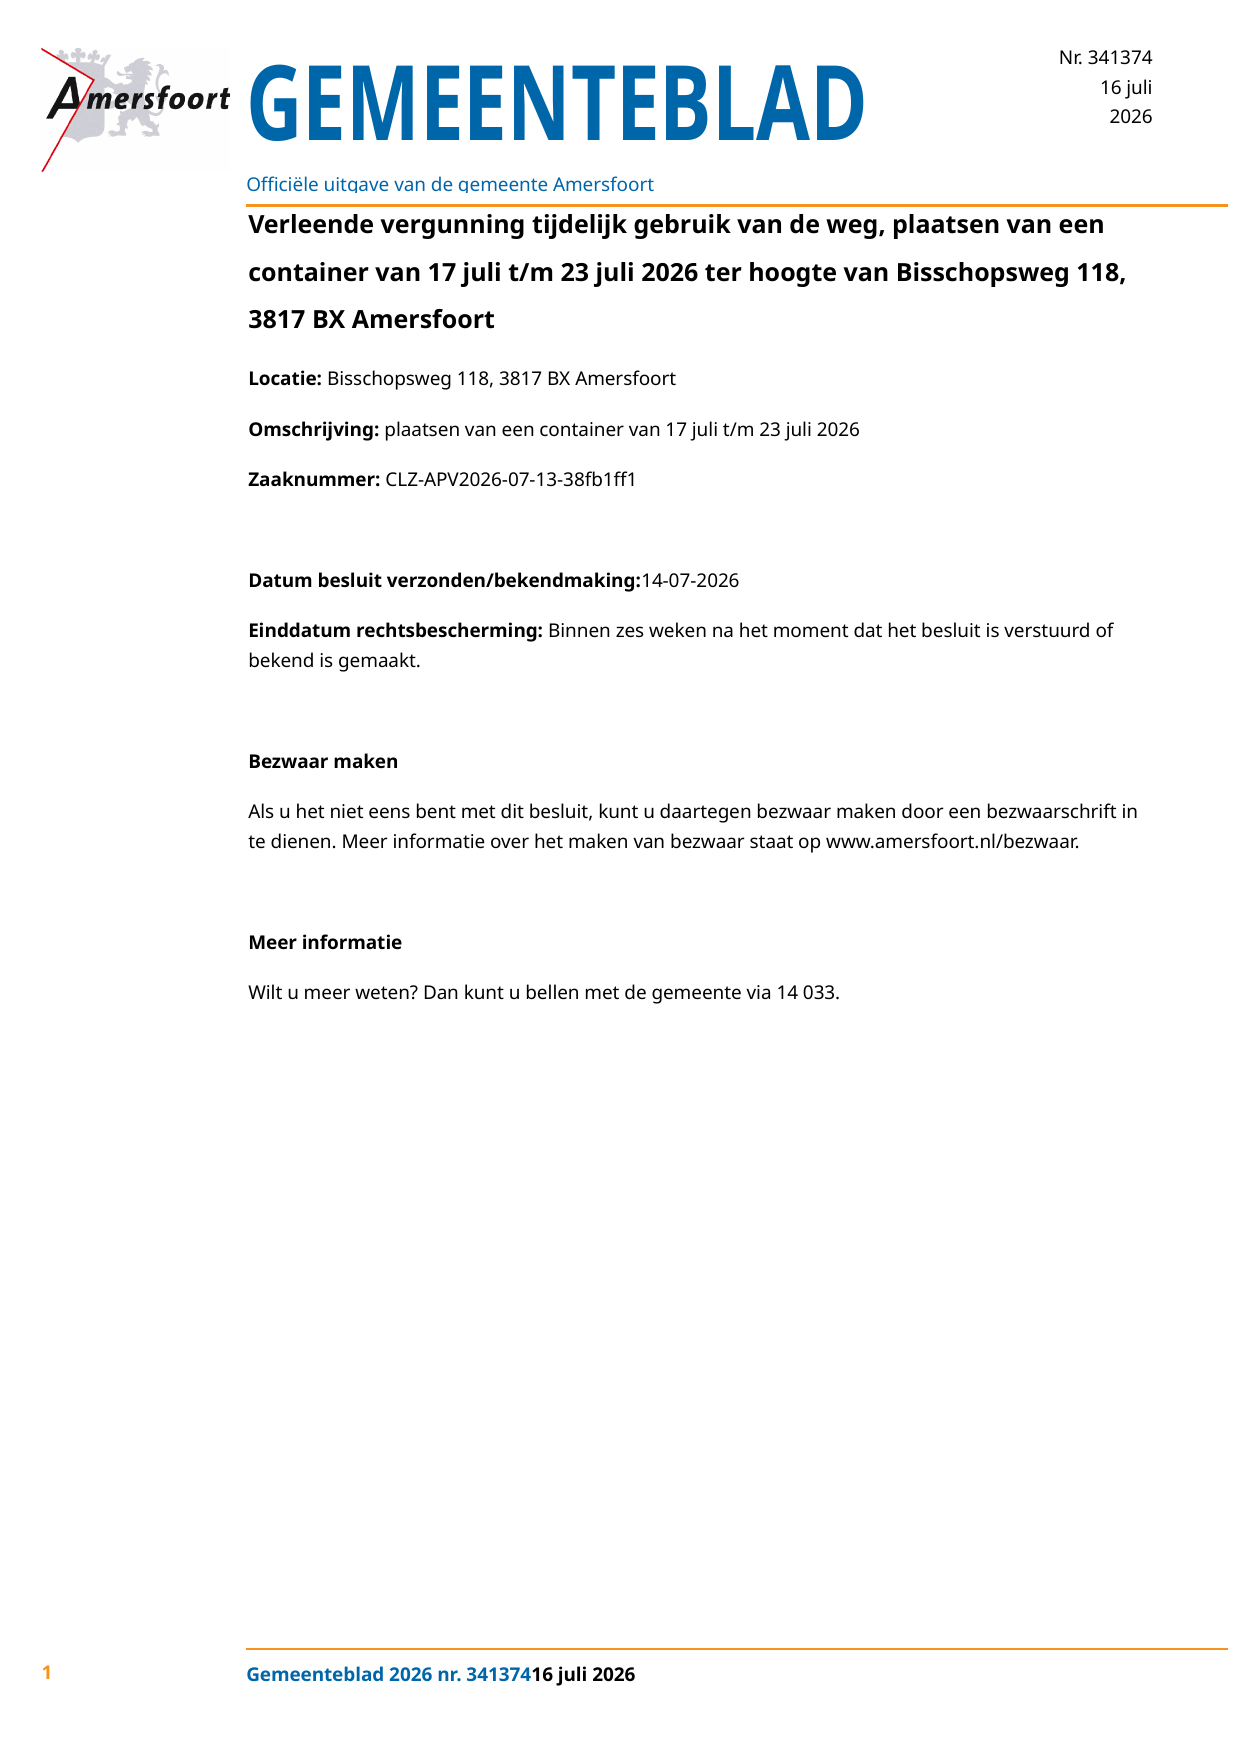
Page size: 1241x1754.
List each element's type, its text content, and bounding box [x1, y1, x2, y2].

text Omschrijving: plaatsen van een container van 17 juli t/m 23 juli 2026 [248, 416, 1152, 442]
text Zaaknummer: CLZ-APV2026-07-13-38fb1ff1 [248, 466, 1152, 492]
text Datum besluit verzonden/bekendmaking:14-07-2026 [248, 567, 1152, 593]
text Als u het niet eens bent met dit besluit, kunt u daartegen bezwaar maken door een bezwaarschrift in te dienen. Meer informatie over het maken van bezwaar staat op www.amersfoort.nl/bezwaar. [248, 798, 1152, 854]
text Locatie: Bisschopsweg 118, 3817 BX Amersfoort [248, 366, 1152, 391]
picture [41, 47, 231, 172]
text Bezwaar maken [248, 748, 1152, 774]
text Meer informatie [248, 929, 1152, 954]
text Wilt u meer weten? Dan kunt u bellen met de gemeente via 14 033. [248, 979, 1152, 1005]
text Einddatum rechtsbescherming: Binnen zes weken na het moment dat het besluit is verstuurd of bekend is gemaakt. [248, 618, 1152, 673]
text Verleende vergunning tijdelijk gebruik van de weg, plaatsen van een container van 17 juli t/m 23 juli 2026 ter hoogte van Bisschopsweg 118, 3817 BX Amersfoort [248, 207, 1152, 336]
